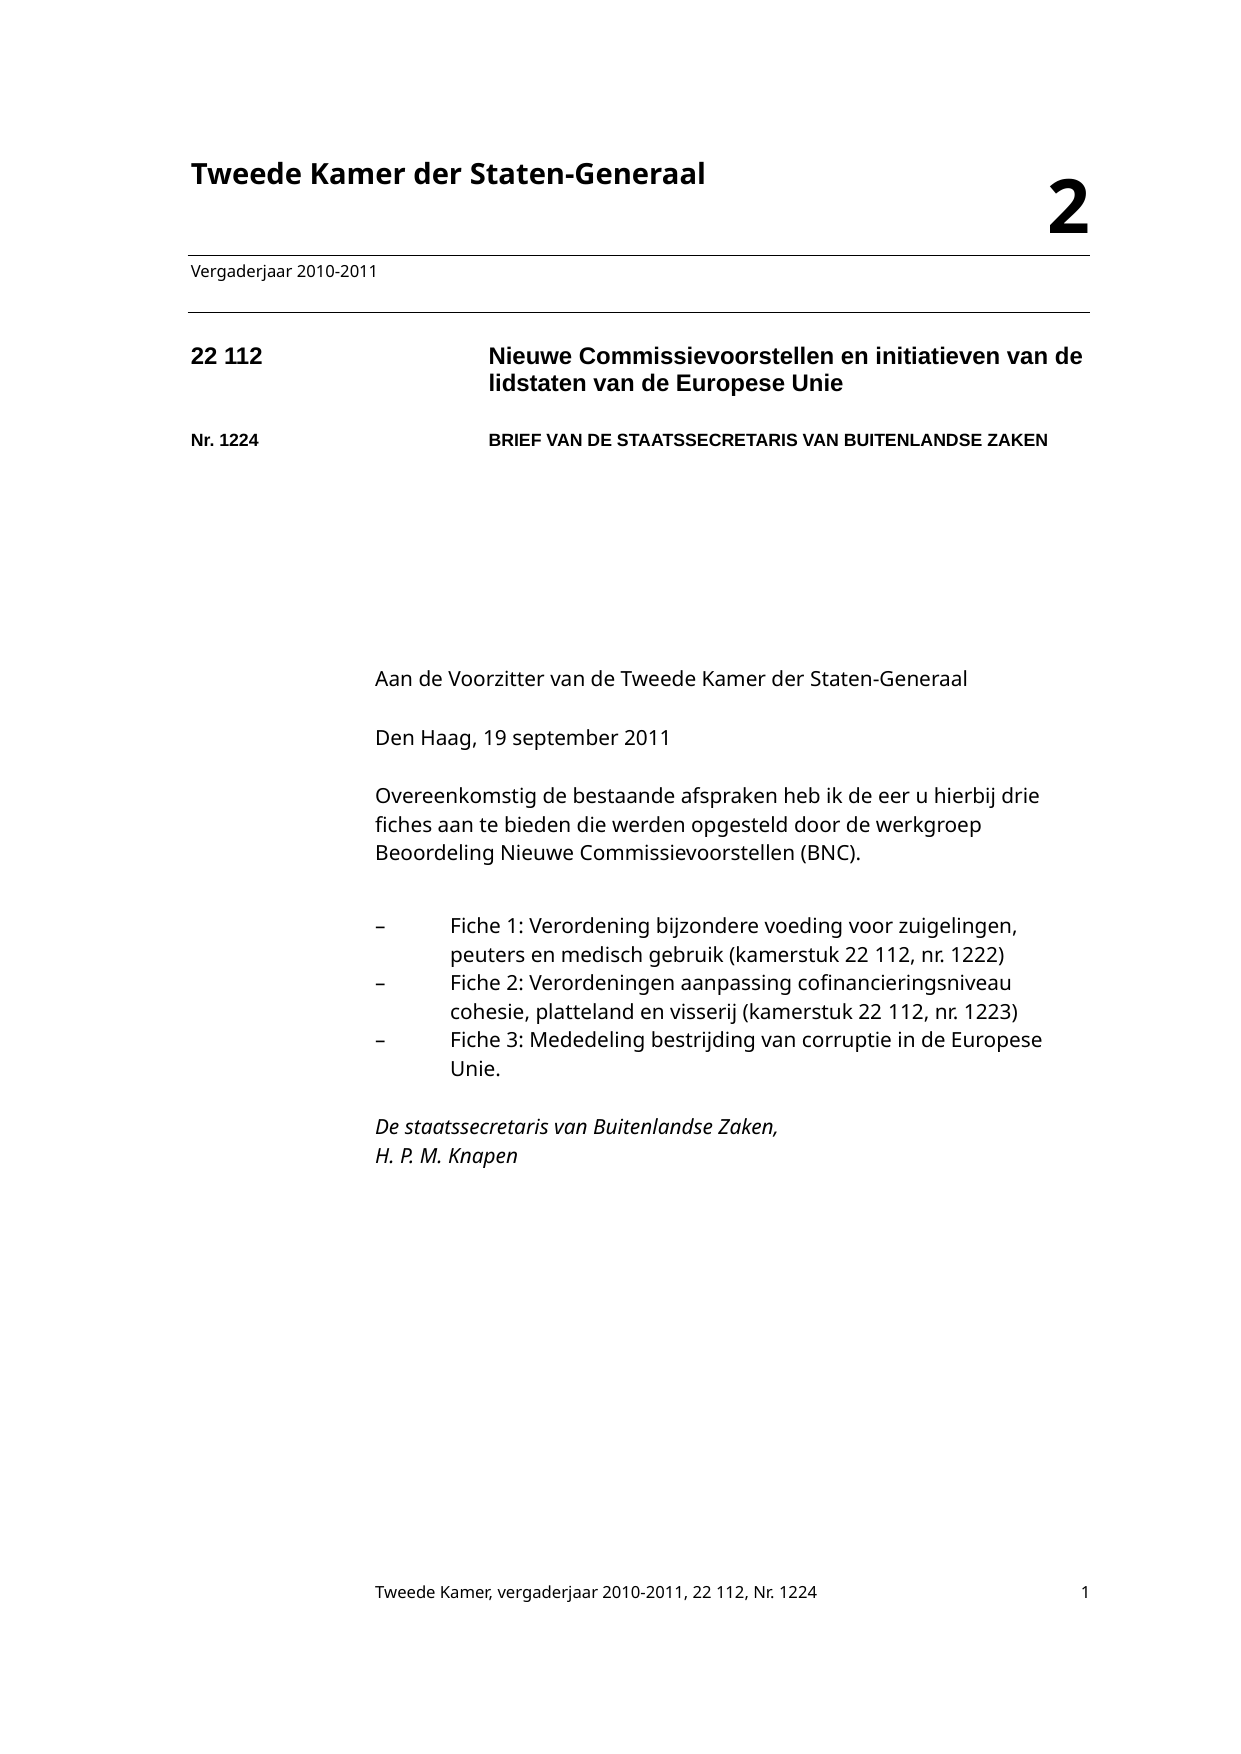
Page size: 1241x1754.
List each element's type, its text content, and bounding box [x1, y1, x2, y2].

table_cell BRIEF VAN DE STAATSSECRETARIS VAN BUITENLANDSE ZAKEN [485, 427, 1090, 546]
table_cell 22 112 [188, 339, 485, 427]
table_cell Nr. 1224 [188, 427, 485, 546]
table_header 2 [910, 150, 1090, 255]
list Fiche 3: Mededeling bestrijding van corruptie in de Europese Unie. [375, 1025, 1090, 1082]
text Den Haag, 19 september 2011 [375, 723, 1090, 751]
table_header Tweede Kamer der Staten-Generaal [188, 150, 909, 255]
text Overeenkomstig de bestaande afspraken heb ik de eer u hierbij drie fiches aan te bieden die werden opgesteld door de werkgroep Beoordeling Nieuwe Commissievoorstellen (BNC). [375, 781, 1090, 867]
table_cell Vergaderjaar 2010-2011 [188, 256, 485, 312]
table_cell [485, 256, 1090, 312]
text Aan de Voorzitter van de Tweede Kamer der Staten-Generaal [375, 664, 1090, 693]
text De staatssecretaris van Buitenlandse Zaken, [375, 1112, 1090, 1141]
table_cell [485, 313, 1090, 339]
list Fiche 2: Verordeningen aanpassing cofinancieringsniveau cohesie, platteland en visserij (kamerstuk 22 112, nr. 1223) [375, 968, 1090, 1025]
table_cell [188, 313, 485, 339]
list Fiche 1: Verordening bijzondere voeding voor zuigelingen, peuters en medisch gebruik (kamerstuk 22 112, nr. 1222) [375, 912, 1090, 968]
text H. P. M. Knapen [375, 1141, 1090, 1169]
table_cell Nieuwe Commissievoorstellen en initiatieven van de lidstaten van de Europese Unie [485, 339, 1090, 427]
